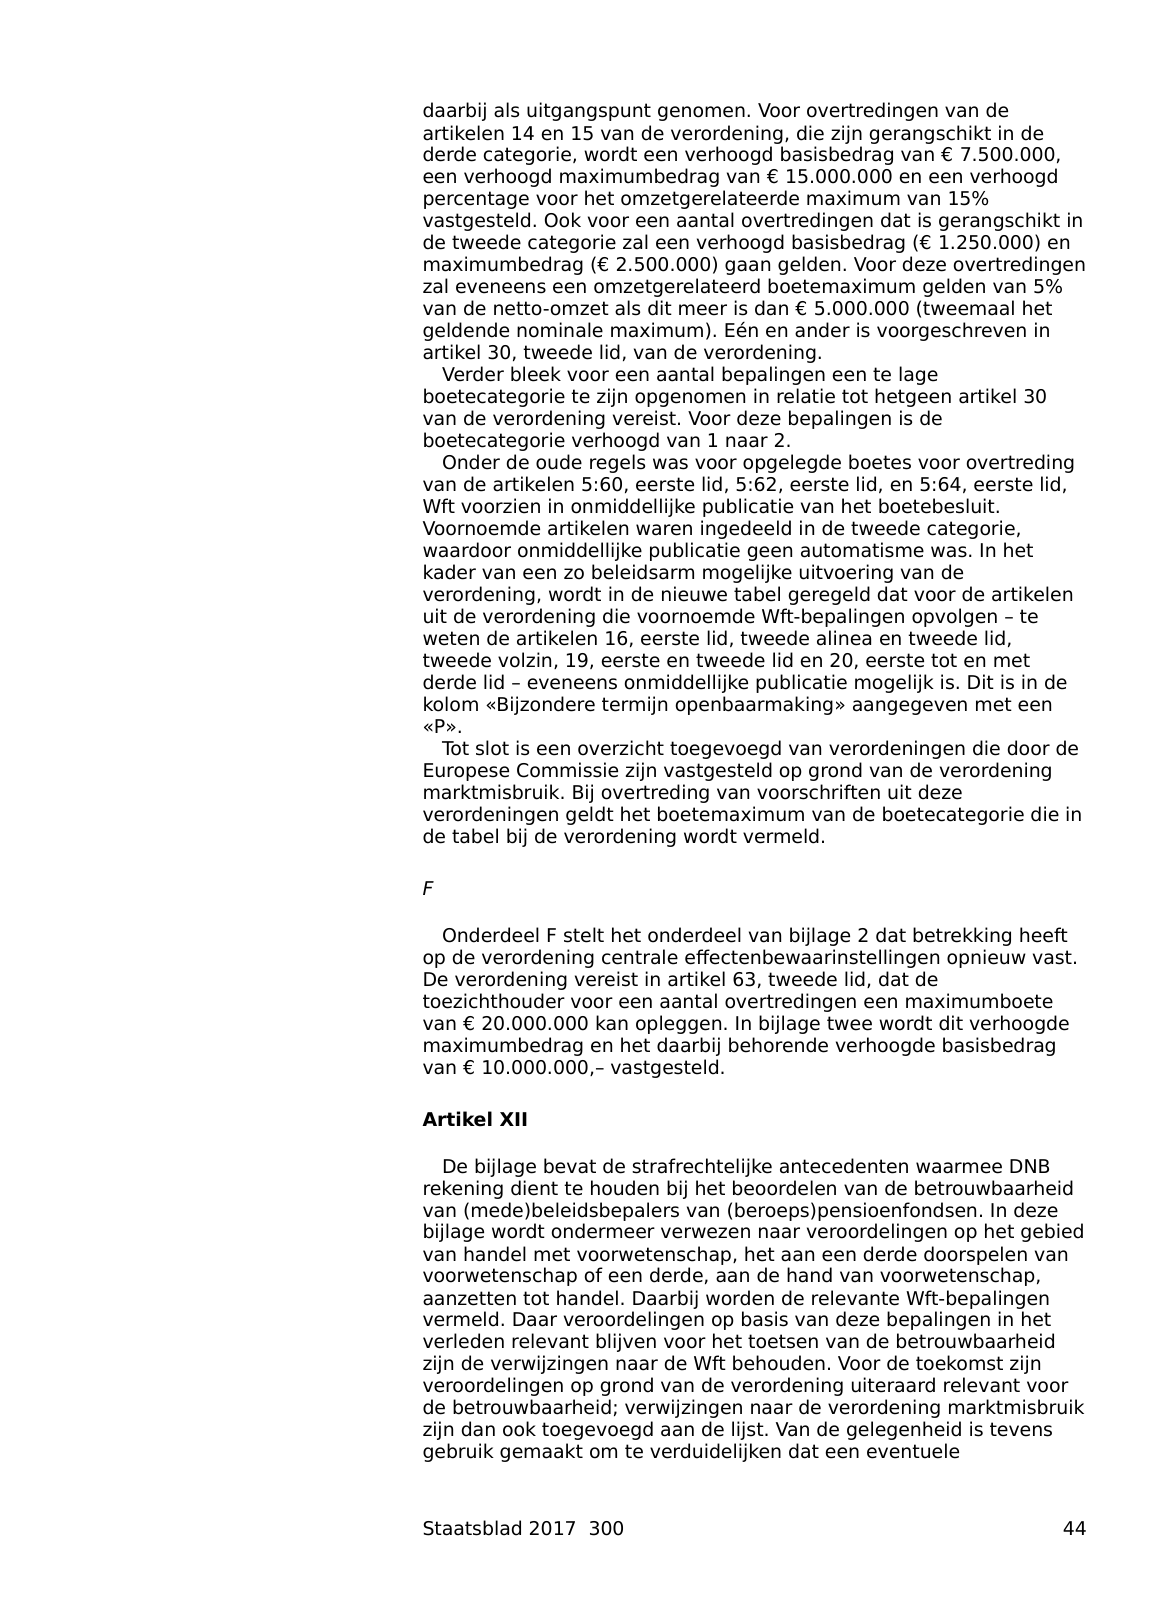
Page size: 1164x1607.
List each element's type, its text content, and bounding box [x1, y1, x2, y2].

text Onderdeel F stelt het onderdeel van bijlage 2 dat betrekking heeft op de verordening centrale effectenbewaarinstellingen opnieuw vast. De verordening vereist in artikel 63, tweede lid, dat de toezichthouder voor een aantal overtredingen een maximumboete van € 20.000.000 kan opleggen. In bijlage twee wordt dit verhoogde maximumbedrag en het daarbij behorende verhoogde basisbedrag van € 10.000.000,– vastgesteld. [422, 925, 1087, 1078]
subtitle F [422, 878, 1087, 900]
text De bijlage bevat de strafrechtelijke antecedenten waarmee DNB rekening dient te houden bij het beoordelen van de betrouwbaarheid van (mede)beleidsbepalers van (beroeps)pensioenfondsen. In deze bijlage wordt ondermeer verwezen naar veroordelingen op het gebied van handel met voorwetenschap, het aan een derde doorspelen van voorwetenschap of een derde, aan de hand van voorwetenschap, aanzetten tot handel. Daarbij worden de relevante Wft-bepalingen vermeld. Daar veroordelingen op basis van deze bepalingen in het verleden relevant blijven voor het toetsen van de betrouwbaarheid zijn de verwijzingen naar de Wft behouden. Voor de toekomst zijn veroordelingen op grond van de verordening uiteraard relevant voor de betrouwbaarheid; verwijzingen naar de verordening marktmisbruik zijn dan ook toegevoegd aan de lijst. Van de gelegenheid is tevens gebruik gemaakt om te verduidelijken dat een eventuele [422, 1156, 1087, 1463]
text Verder bleek voor een aantal bepalingen een te lage boetecategorie te zijn opgenomen in relatie tot hetgeen artikel 30 van de verordening vereist. Voor deze bepalingen is de boetecategorie verhoogd van 1 naar 2. [422, 364, 1087, 452]
subtitle Artikel XII [422, 1108, 1087, 1131]
text daarbij als uitgangspunt genomen. Voor overtredingen van de artikelen 14 en 15 van de verordening, die zijn gerangschikt in de derde categorie, wordt een verhoogd basisbedrag van € 7.500.000, een verhoogd maximumbedrag van € 15.000.000 en een verhoogd percentage voor het omzetgerelateerde maximum van 15% vastgesteld. Ook voor een aantal overtredingen dat is gerangschikt in de tweede categorie zal een verhoogd basisbedrag (€ 1.250.000) en maximumbedrag (€ 2.500.000) gaan gelden. Voor deze overtredingen zal eveneens een omzetgerelateerd boetemaximum gelden van 5% van de netto-omzet als dit meer is dan € 5.000.000 (tweemaal het geldende nominale maximum). Eén en ander is voorgeschreven in artikel 30, tweede lid, van de verordening. [422, 100, 1087, 364]
text Onder de oude regels was voor opgelegde boetes voor overtreding van de artikelen 5:60, eerste lid, 5:62, eerste lid, en 5:64, eerste lid, Wft voorzien in onmiddellijke publicatie van het boetebesluit. Voornoemde artikelen waren ingedeeld in de tweede categorie, waardoor onmiddellijke publicatie geen automatisme was. In het kader van een zo beleidsarm mogelijke uitvoering van de verordening, wordt in de nieuwe tabel geregeld dat voor de artikelen uit de verordening die voornoemde Wft-bepalingen opvolgen – te weten de artikelen 16, eerste lid, tweede alinea en tweede lid, tweede volzin, 19, eerste en tweede lid en 20, eerste tot en met derde lid – eveneens onmiddellijke publicatie mogelijk is. Dit is in de kolom «Bijzondere termijn openbaarmaking» aangegeven met een «P». [422, 452, 1087, 738]
text Tot slot is een overzicht toegevoegd van verordeningen die door de Europese Commissie zijn vastgesteld op grond van de verordening marktmisbruik. Bij overtreding van voorschriften uit deze verordeningen geldt het boetemaximum van de boetecategorie die in de tabel bij de verordening wordt vermeld. [422, 738, 1087, 848]
